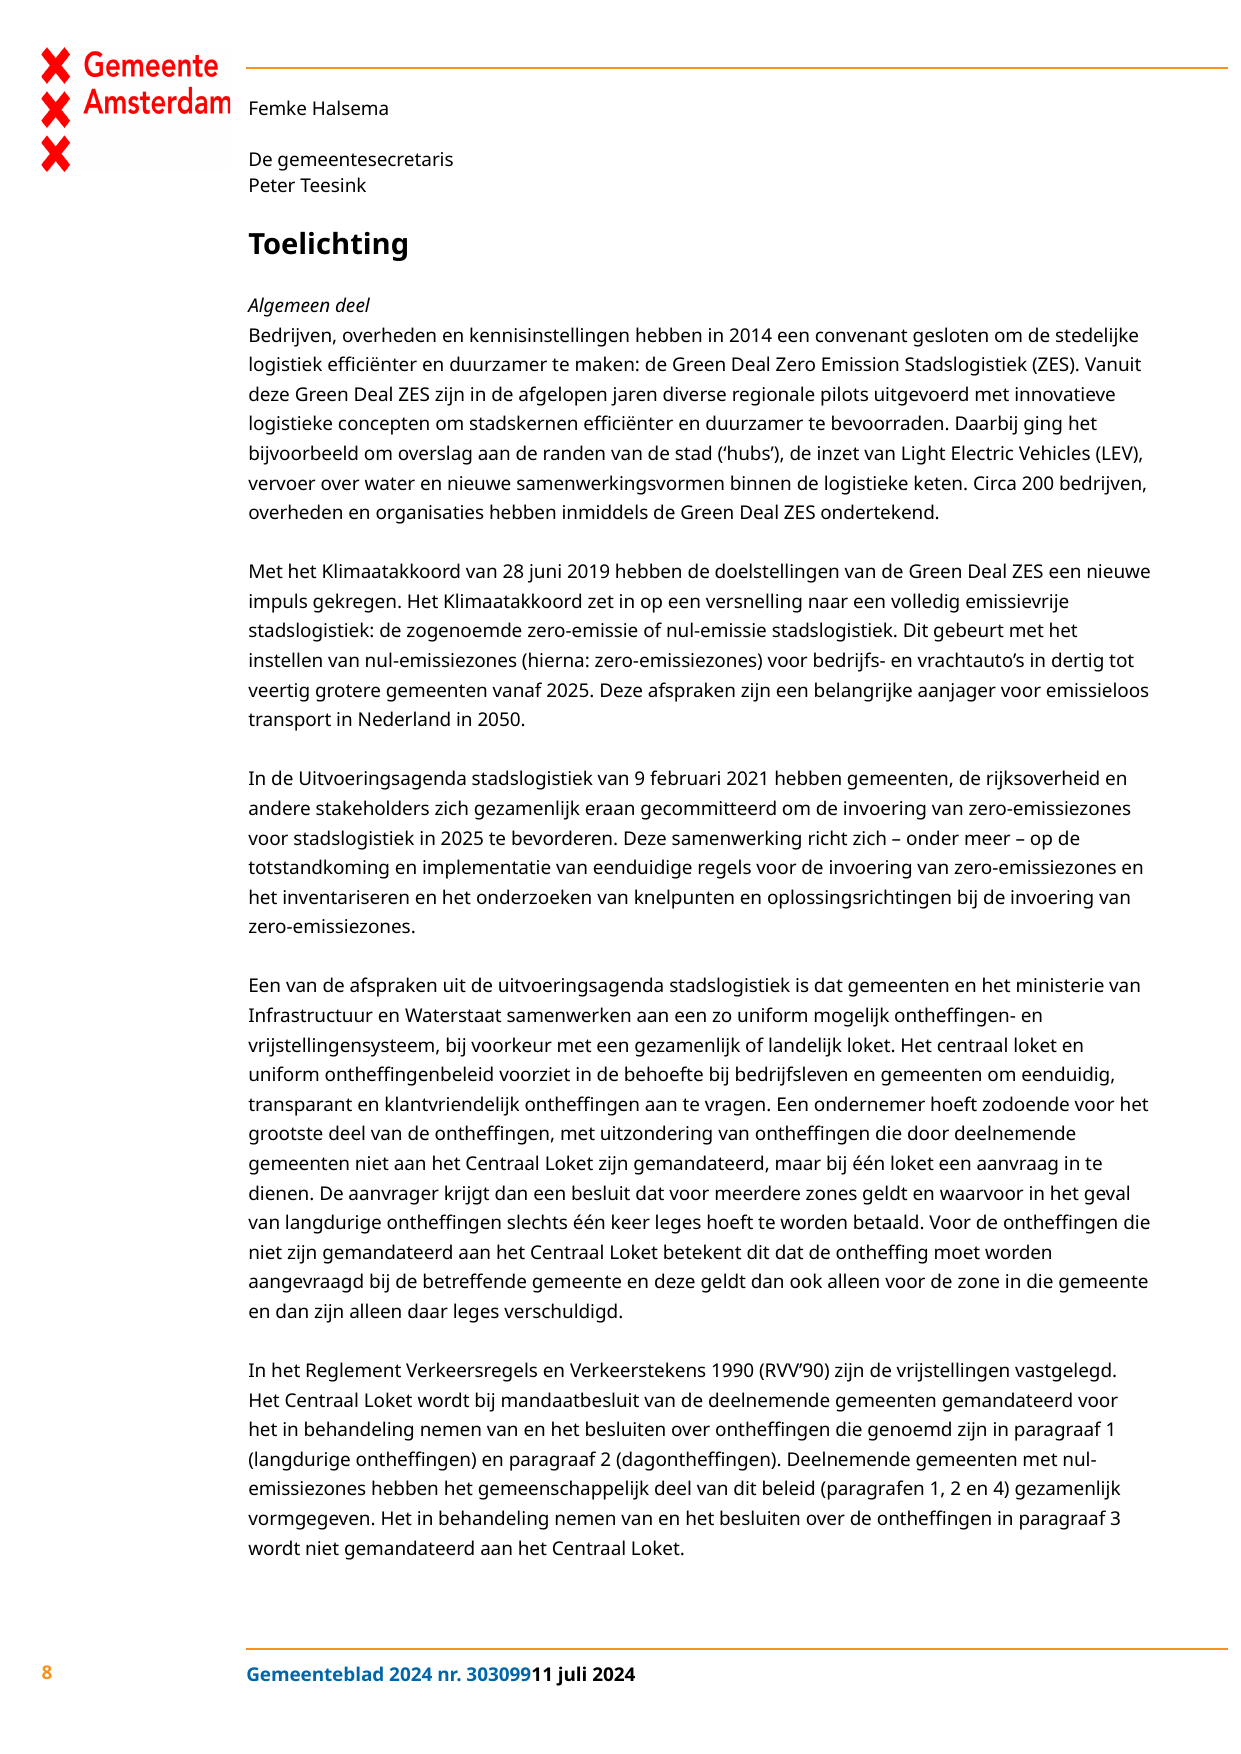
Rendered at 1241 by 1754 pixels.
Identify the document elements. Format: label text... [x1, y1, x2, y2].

text Peter Teesink [248, 172, 1152, 198]
text Een van de afspraken uit de uitvoeringsagenda stadslogistiek is dat gemeenten en het ministerie van Infrastructuur en Waterstaat samenwerken aan een zo uniform mogelijk ontheffingen- en vrijstellingensysteem, bij voorkeur met een gezamenlijk of landelijk loket. Het centraal loket en uniform ontheffingenbeleid voorziet in de behoefte bij bedrijfsleven en gemeenten om eenduidig, transparant en klantvriendelijk ontheffingen aan te vragen. Een ondernemer hoeft zodoende voor het grootste deel van de ontheffingen, met uitzondering van ontheffingen die door deelnemende gemeenten niet aan het Centraal Loket zijn gemandateerd, maar bij één loket een aanvraag in te dienen. De aanvrager krijgt dan een besluit dat voor meerdere zones geldt en waarvoor in het geval van langdurige ontheffingen slechts één keer leges hoeft te worden betaald. Voor de ontheffingen die niet zijn gemandateerd aan het Centraal Loket betekent dit dat de ontheffing moet worden aangevraagd bij de betreffende gemeente en deze geldt dan ook alleen voor de zone in die gemeente en dan zijn alleen daar leges verschuldigd. [248, 973, 1152, 1324]
text Toelichting [248, 223, 1152, 263]
text In de Uitvoeringsagenda stadslogistiek van 9 februari 2021 hebben gemeenten, de rijksoverheid en andere stakeholders zich gezamenlijk eraan gecommitteerd om de invoering van zero-emissiezones voor stadslogistiek in 2025 te bevorderen. Deze samenwerking richt zich – onder meer – op de totstandkoming en implementatie van eenduidige regels voor de invoering van zero-emissiezones en het inventariseren en het onderzoeken van knelpunten en oplossingsrichtingen bij de invoering van zero-emissiezones. [248, 766, 1152, 939]
text Met het Klimaatakkoord van 28 juni 2019 hebben de doelstellingen van de Green Deal ZES een nieuwe impuls gekregen. Het Klimaatakkoord zet in op een versnelling naar een volledig emissievrije stadslogistiek: de zogenoemde zero-emissie of nul-emissie stadslogistiek. Dit gebeurt met het instellen van nul-emissiezones (hierna: zero-emissiezones) voor bedrijfs- en vrachtauto’s in dertig tot veertig grotere gemeenten vanaf 2025. Deze afspraken zijn een belangrijke aanjager voor emissieloos transport in Nederland in 2050. [248, 558, 1152, 732]
text De gemeentesecretaris [248, 146, 1152, 172]
text Algemeen deel [248, 292, 1152, 318]
picture [41, 47, 231, 172]
text Femke Halsema [248, 95, 1152, 121]
text Bedrijven, overheden en kennisinstellingen hebben in 2014 een convenant gesloten om de stedelijke logistiek efficiënter en duurzamer te maken: de Green Deal Zero Emission Stadslogistiek (ZES). Vanuit deze Green Deal ZES zijn in de afgelopen jaren diverse regionale pilots uitgevoerd met innovatieve logistieke concepten om stadskernen efficiënter en duurzamer te bevoorraden. Daarbij ging het bijvoorbeeld om overslag aan de randen van de stad (‘hubs’), de inzet van Light Electric Vehicles (LEV), vervoer over water en nieuwe samenwerkingsvormen binnen de logistieke keten. Circa 200 bedrijven, overheden en organisaties hebben inmiddels de Green Deal ZES ondertekend. [248, 322, 1152, 525]
text In het Reglement Verkeersregels en Verkeerstekens 1990 (RVV’90) zijn de vrijstellingen vastgelegd. Het Centraal Loket wordt bij mandaatbesluit van de deelnemende gemeenten gemandateerd voor het in behandeling nemen van en het besluiten over ontheffingen die genoemd zijn in paragraaf 1 (langdurige ontheffingen) en paragraaf 2 (dagontheffingen). Deelnemende gemeenten met nul-emissiezones hebben het gemeenschappelijk deel van dit beleid (paragrafen 1, 2 en 4) gezamenlijk vormgegeven. Het in behandeling nemen van en het besluiten over de ontheffingen in paragraaf 3 wordt niet gemandateerd aan het Centraal Loket. [248, 1357, 1152, 1561]
